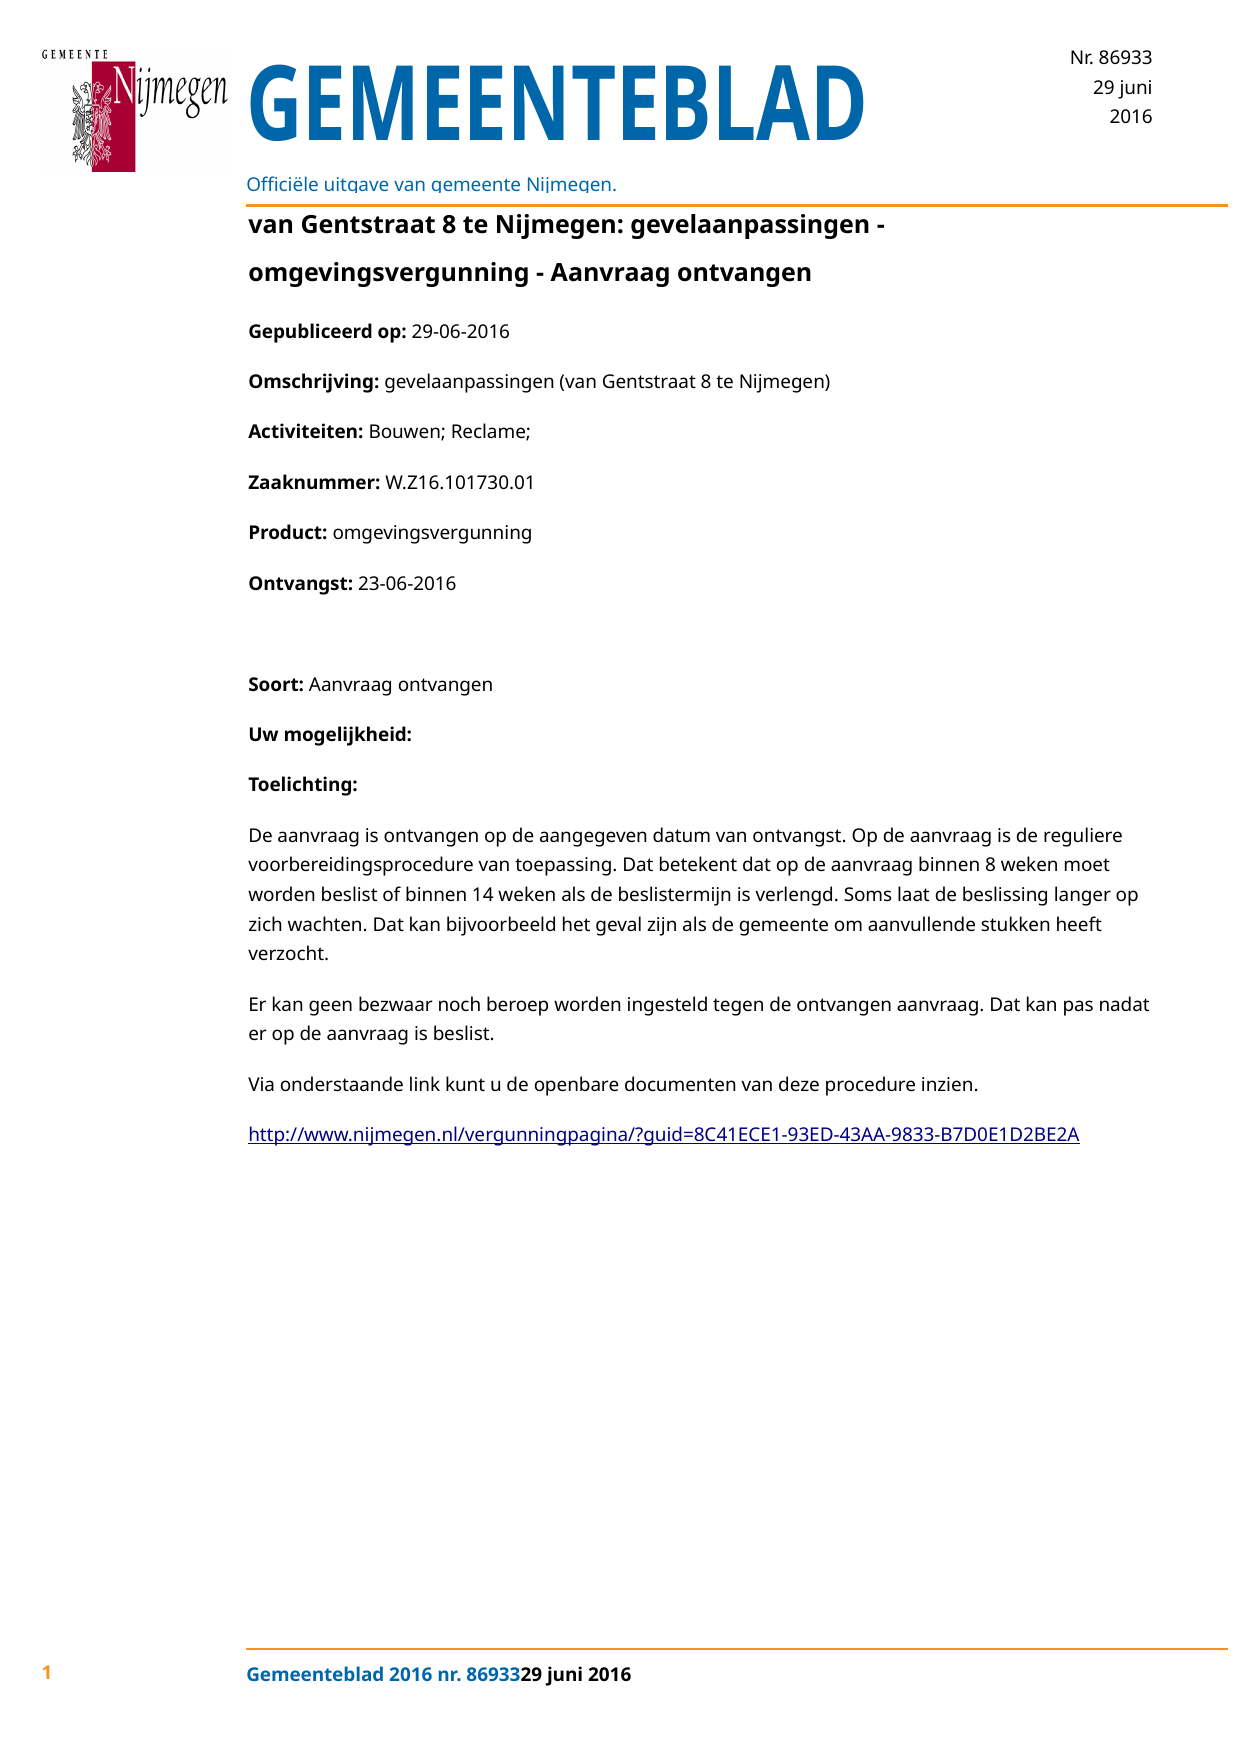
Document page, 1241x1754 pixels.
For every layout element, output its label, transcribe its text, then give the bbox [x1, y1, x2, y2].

picture [41, 47, 231, 172]
text Activiteiten: Bouwen; Reclame; [248, 419, 1152, 444]
text Gepubliceerd op: 29-06-2016 [248, 318, 1152, 344]
text http://www.nijmegen.nl/vergunningpagina/?guid=8C41ECE1-93ED-43AA-9833-B7D0E1D2BE2A [248, 1121, 1152, 1147]
text van Gentstraat 8 te Nijmegen: gevelaanpassingen - omgevingsvergunning - Aanvraag ontvangen [248, 207, 1152, 288]
text Product: omgevingsvergunning [248, 519, 1152, 545]
text Ontvangst: 23-06-2016 [248, 570, 1152, 596]
text Toelichting: [248, 772, 1152, 797]
text Soort: Aanvraag ontvangen [248, 671, 1152, 697]
text Uw mogelijkheid: [248, 721, 1152, 747]
text Er kan geen bezwaar noch beroep worden ingesteld tegen de ontvangen aanvraag. Dat kan pas nadat er op de aanvraag is beslist. [248, 991, 1152, 1046]
text De aanvraag is ontvangen op de aangegeven datum van ontvangst. Op de aanvraag is de reguliere voorbereidingsprocedure van toepassing. Dat betekent dat op de aanvraag binnen 8 weken moet worden beslist of binnen 14 weken als de beslistermijn is verlengd. Soms laat de beslissing langer op zich wachten. Dat kan bijvoorbeeld het geval zijn als de gemeente om aanvullende stukken heeft verzocht. [248, 822, 1152, 966]
text Omschrijving: gevelaanpassingen (van Gentstraat 8 te Nijmegen) [248, 368, 1152, 394]
text Zaaknummer: W.Z16.101730.01 [248, 469, 1152, 495]
text Via onderstaande link kunt u de openbare documenten van deze procedure inzien. [248, 1071, 1152, 1097]
